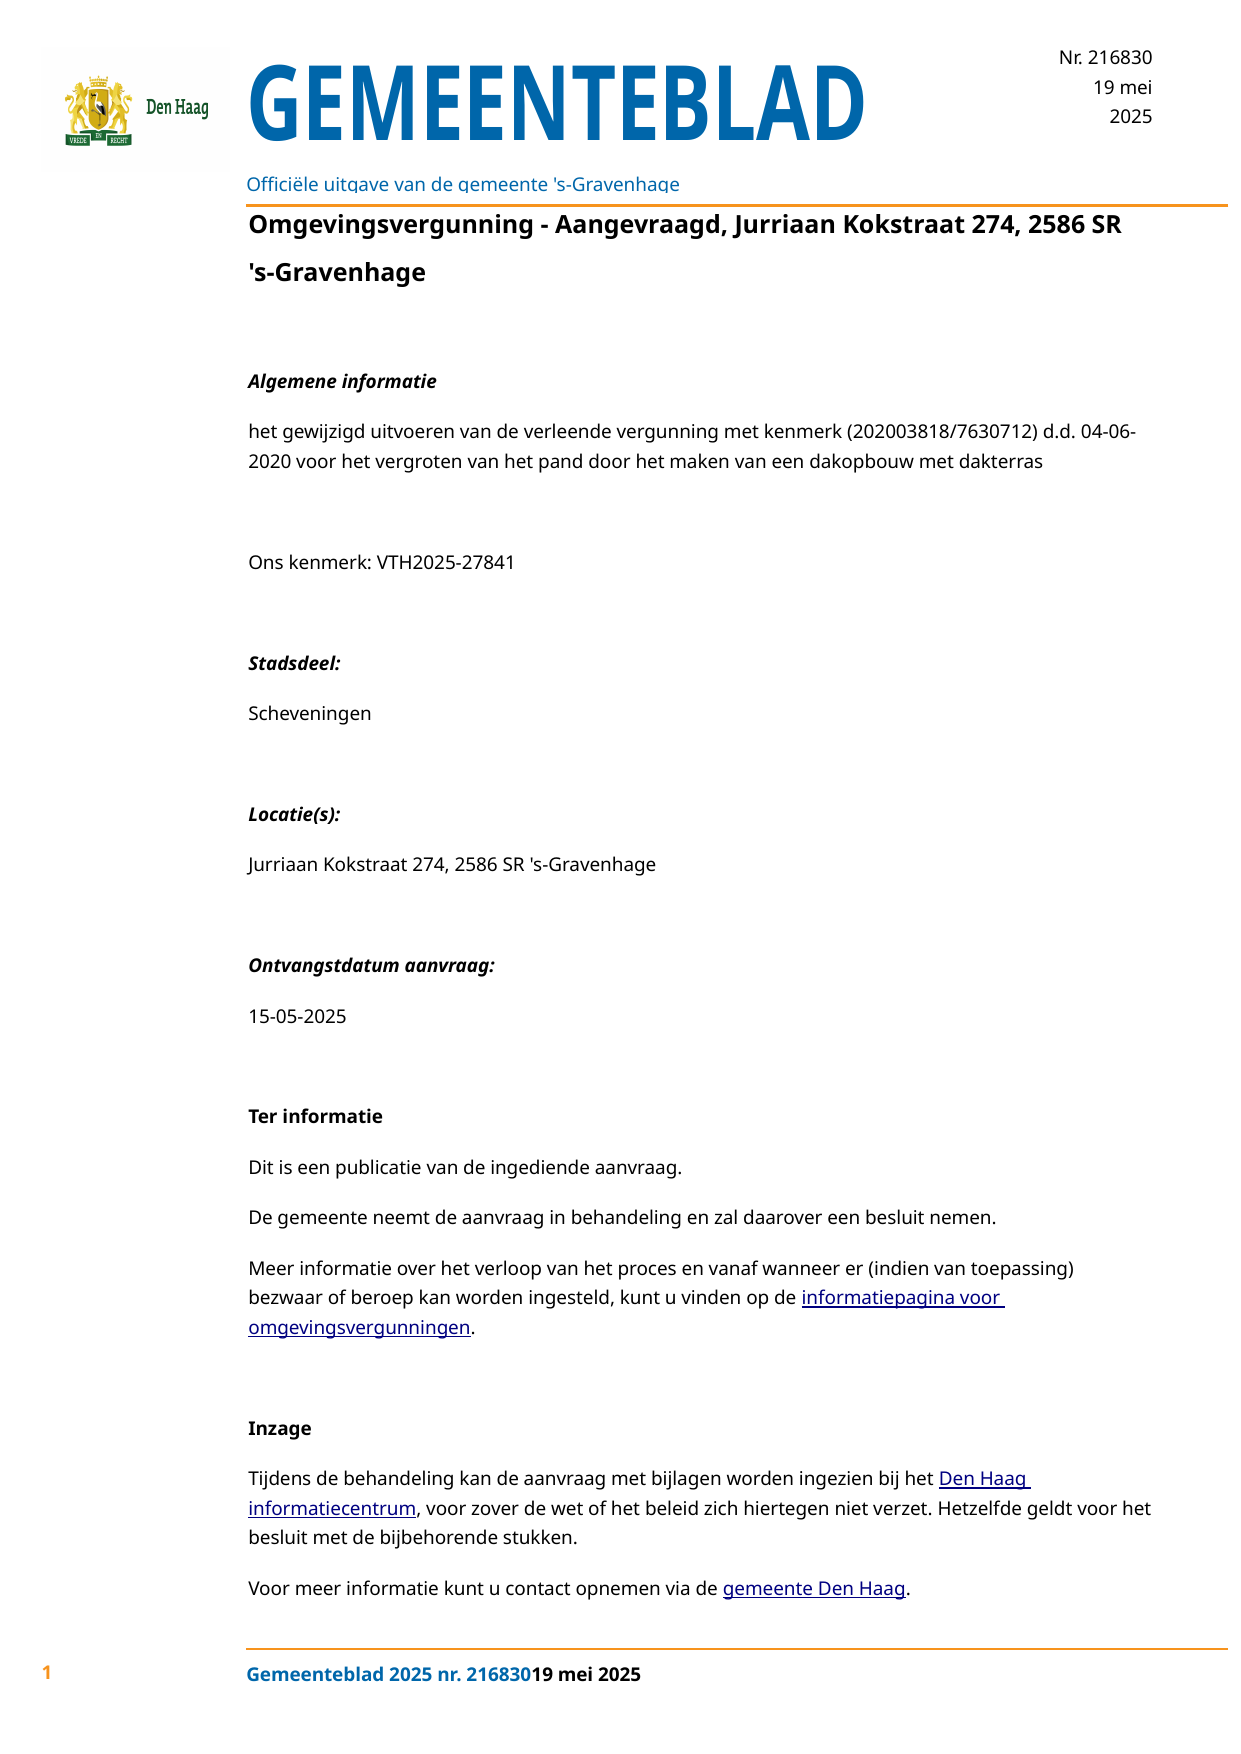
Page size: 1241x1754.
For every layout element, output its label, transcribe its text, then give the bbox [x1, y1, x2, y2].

text Scheveningen [248, 700, 1152, 726]
text Stadsdeel: [248, 650, 1152, 676]
text Locatie(s): [248, 801, 1152, 827]
text Ter informatie [248, 1104, 1152, 1129]
text Ontvangstdatum aanvraag: [248, 952, 1152, 978]
text Jurriaan Kokstraat 274, 2586 SR 's-Gravenhage [248, 852, 1152, 877]
text 15-05-2025 [248, 1003, 1152, 1029]
text Tijdens de behandeling kan de aanvraag met bijlagen worden ingezien bij het Den Haag informatiecentrum, voor zover de wet of het beleid zich hiertegen niet verzet. Hetzelfde geldt voor het besluit met de bijbehorende stukken. [248, 1465, 1152, 1550]
text Ons kenmerk: VTH2025-27841 [248, 549, 1152, 575]
text Meer informatie over het verloop van het proces en vanaf wanneer er (indien van toepassing) bezwaar of beroep kan worden ingesteld, kunt u vinden op de informatiepagina voor omgevingsvergunningen. [248, 1255, 1152, 1340]
text Omgevingsvergunning - Aangevraagd, Jurriaan Kokstraat 274, 2586 SR 's-Gravenhage [248, 207, 1152, 288]
picture [41, 47, 231, 172]
text Dit is een publicatie van de ingediende aanvraag. [248, 1154, 1152, 1180]
text De gemeente neemt de aanvraag in behandeling en zal daarover een besluit nemen. [248, 1204, 1152, 1230]
text Inzage [248, 1415, 1152, 1441]
text Algemene informatie [248, 368, 1152, 394]
text het gewijzigd uitvoeren van de verleende vergunning met kenmerk (202003818/7630712) d.d. 04-06-2020 voor het vergroten van het pand door het maken van een dakopbouw met dakterras [248, 419, 1152, 474]
text Voor meer informatie kunt u contact opnemen via de gemeente Den Haag. [248, 1575, 1152, 1601]
